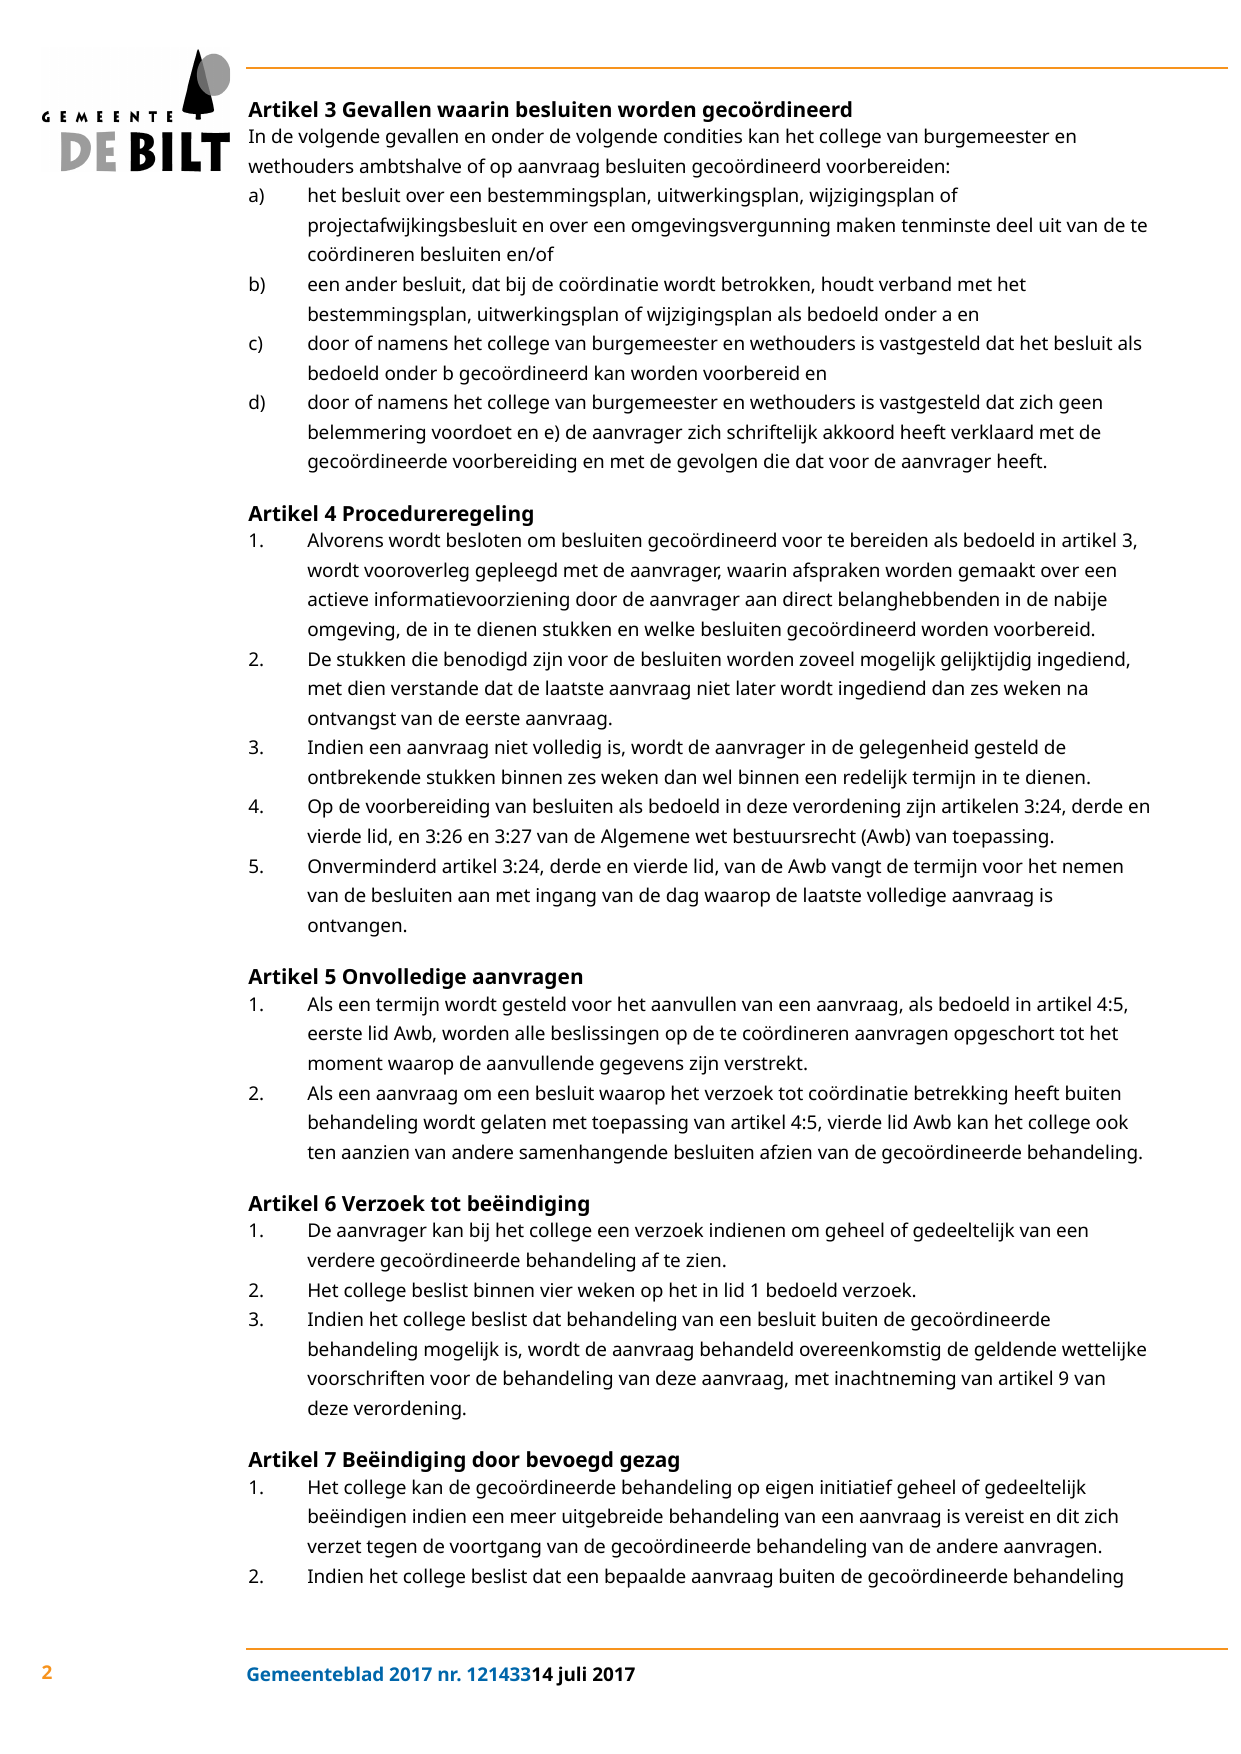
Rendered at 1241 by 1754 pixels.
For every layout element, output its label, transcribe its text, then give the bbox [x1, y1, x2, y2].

list door of namens het college van burgemeester en wethouders is vastgesteld dat zich geen belemmering voordoet en e) de aanvrager zich schriftelijk akkoord heeft verklaard met de gecoördineerde voorbereiding en met de gevolgen die dat voor de aanvrager heeft. [248, 389, 1152, 474]
list Het college beslist binnen vier weken op het in lid 1 bedoeld verzoek. [248, 1277, 1152, 1303]
text Artikel 7 Beëindiging door bevoegd gezag [248, 1446, 1152, 1474]
list een ander besluit, dat bij de coördinatie wordt betrokken, houdt verband met het bestemmingsplan, uitwerkingsplan of wijzigingsplan als bedoeld onder a en [248, 271, 1152, 326]
text Artikel 5 Onvolledige aanvragen [248, 962, 1152, 991]
list Indien het college beslist dat een bepaalde aanvraag buiten de gecoördineerde behandeling [248, 1563, 1152, 1588]
list het besluit over een bestemmingsplan, uitwerkingsplan, wijzigingsplan of projectafwijkingsbesluit en over een omgevingsvergunning maken tenminste deel uit van de te coördineren besluiten en/of [248, 182, 1152, 267]
list Als een aanvraag om een besluit waarop het verzoek tot coördinatie betrekking heeft buiten behandeling wordt gelaten met toepassing van artikel 4:5, vierde lid Awb kan het college ook ten aanzien van andere samenhangende besluiten afzien van de gecoördineerde behandeling. [248, 1080, 1152, 1164]
list De aanvrager kan bij het college een verzoek indienen om geheel of gedeeltelijk van een verdere gecoördineerde behandeling af te zien. [248, 1218, 1152, 1273]
text Artikel 3 Gevallen waarin besluiten worden gecoördineerd [248, 95, 1152, 123]
text Artikel 4 Procedureregeling [248, 499, 1152, 527]
list Het college kan de gecoördineerde behandeling op eigen initiatief geheel of gedeeltelijk beëindigen indien een meer uitgebreide behandeling van een aanvraag is vereist en dit zich verzet tegen de voortgang van de gecoördineerde behandeling van de andere aanvragen. [248, 1474, 1152, 1559]
list Op de voorbereiding van besluiten als bedoeld in deze verordening zijn artikelen 3:24, derde en vierde lid, en 3:26 en 3:27 van de Algemene wet bestuursrecht (Awb) van toepassing. [248, 794, 1152, 849]
text In de volgende gevallen en onder de volgende condities kan het college van burgemeester en wethouders ambtshalve of op aanvraag besluiten gecoördineerd voorbereiden: [248, 123, 1152, 178]
picture [41, 47, 231, 172]
list door of namens het college van burgemeester en wethouders is vastgesteld dat het besluit als bedoeld onder b gecoördineerd kan worden voorbereid en [248, 330, 1152, 386]
list Als een termijn wordt gesteld voor het aanvullen van een aanvraag, als bedoeld in artikel 4:5, eerste lid Awb, worden alle beslissingen op de te coördineren aanvragen opgeschort tot het moment waarop de aanvullende gegevens zijn verstrekt. [248, 991, 1152, 1076]
list Onverminderd artikel 3:24, derde en vierde lid, van de Awb vangt de termijn voor het nemen van de besluiten aan met ingang van de dag waarop de laatste volledige aanvraag is ontvangen. [248, 853, 1152, 938]
list De stukken die benodigd zijn voor de besluiten worden zoveel mogelijk gelijktijdig ingediend, met dien verstande dat de laatste aanvraag niet later wordt ingediend dan zes weken na ontvangst van de eerste aanvraag. [248, 646, 1152, 731]
list Alvorens wordt besloten om besluiten gecoördineerd voor te bereiden als bedoeld in artikel 3, wordt vooroverleg gepleegd met de aanvrager, waarin afspraken worden gemaakt over een actieve informatievoorziening door de aanvrager aan direct belanghebbenden in de nabije omgeving, de in te dienen stukken en welke besluiten gecoördineerd worden voorbereid. [248, 527, 1152, 642]
list Indien een aanvraag niet volledig is, wordt de aanvrager in de gelegenheid gesteld de ontbrekende stukken binnen zes weken dan wel binnen een redelijk termijn in te dienen. [248, 734, 1152, 790]
text Artikel 6 Verzoek tot beëindiging [248, 1189, 1152, 1218]
list Indien het college beslist dat behandeling van een besluit buiten de gecoördineerde behandeling mogelijk is, wordt de aanvraag behandeld overeenkomstig de geldende wettelijke voorschriften voor de behandeling van deze aanvraag, met inachtneming van artikel 9 van deze verordening. [248, 1306, 1152, 1421]
